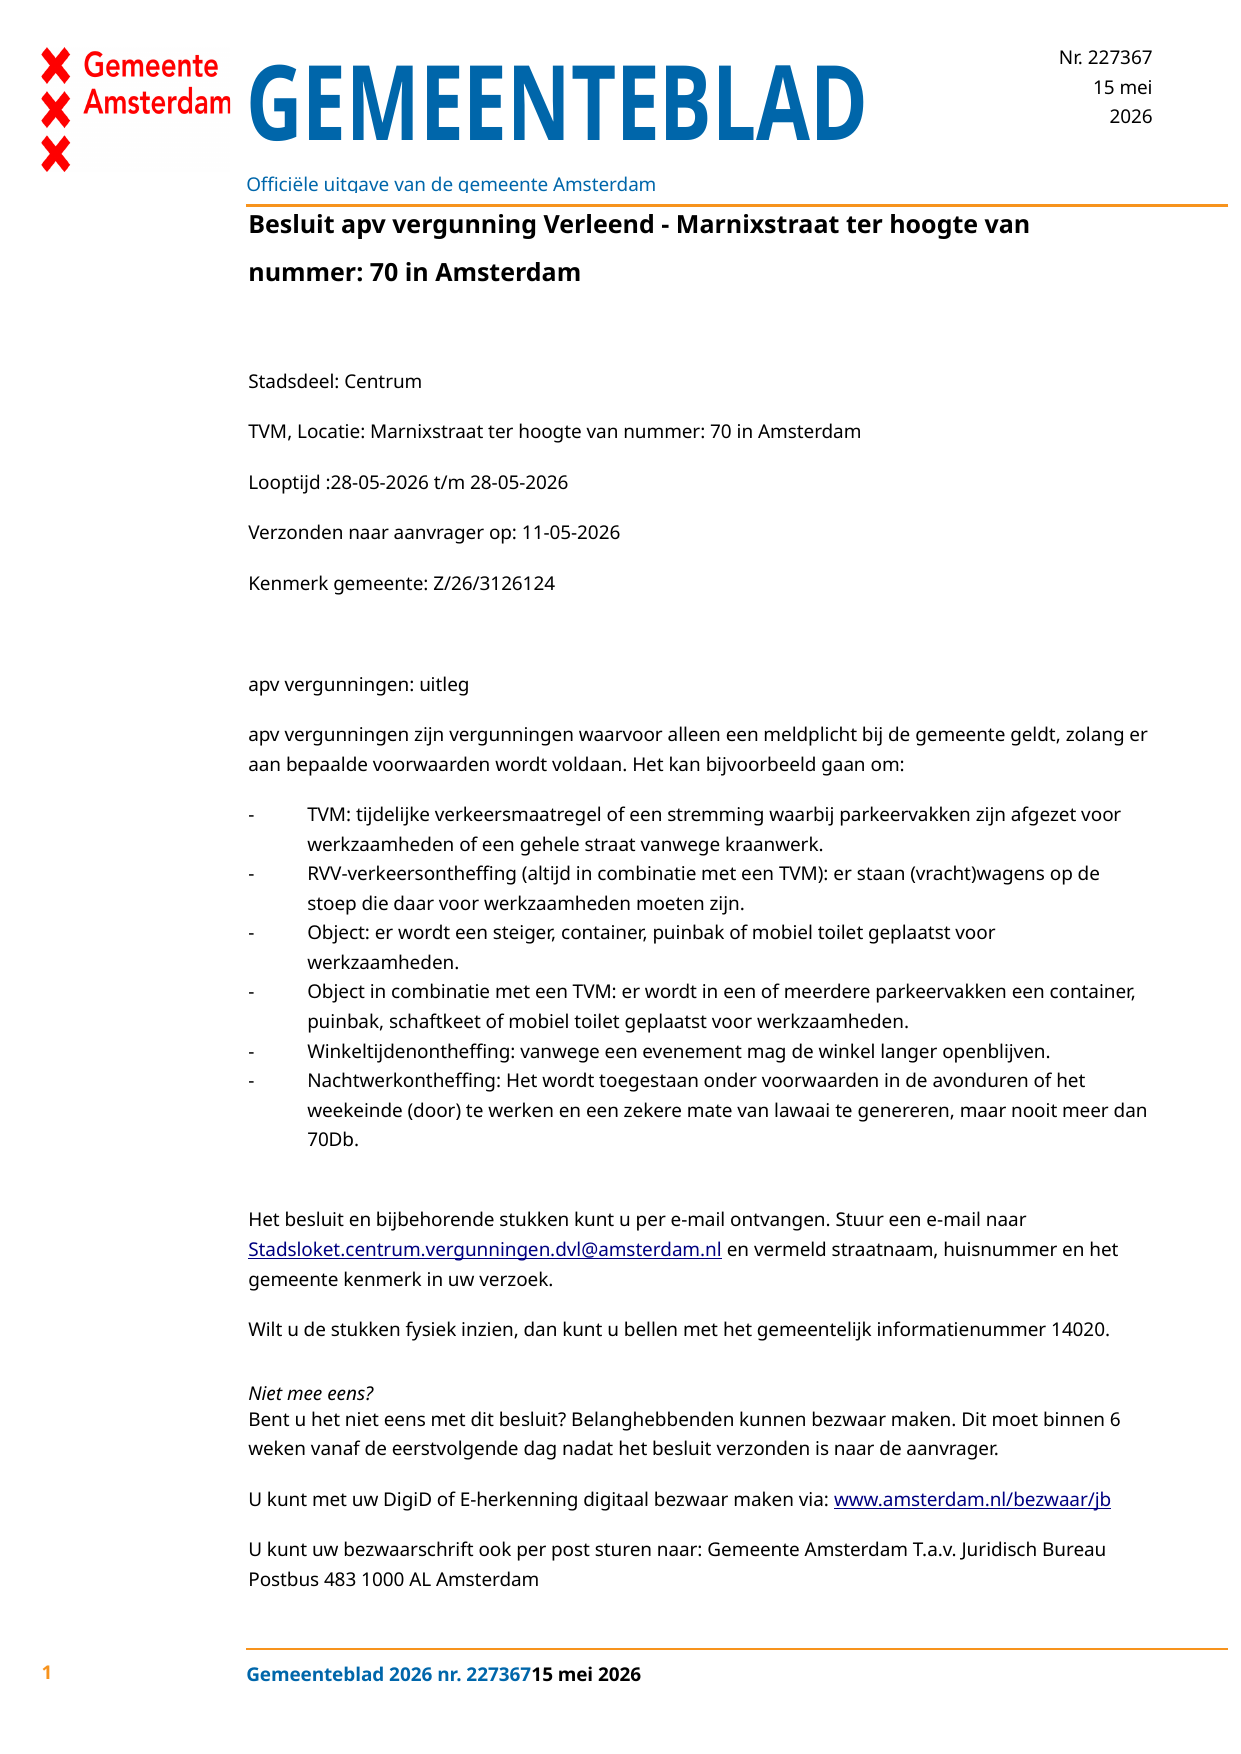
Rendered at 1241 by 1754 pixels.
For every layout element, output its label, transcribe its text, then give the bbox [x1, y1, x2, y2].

text Bent u het niet eens met dit besluit? Belanghebbenden kunnen bezwaar maken. Dit moet binnen 6 weken vanaf de eerstvolgende dag nadat het besluit verzonden is naar de aanvrager. [248, 1406, 1152, 1461]
list TVM: tijdelijke verkeersmaatregel of een stremming waarbij parkeervakken zijn afgezet voor werkzaamheden of een gehele straat vanwege kraanwerk. [248, 801, 1152, 857]
list Object: er wordt een steiger, container, puinbak of mobiel toilet geplaatst voor werkzaamheden. [248, 919, 1152, 975]
text apv vergunningen zijn vergunningen waarvoor alleen een meldplicht bij de gemeente geldt, zolang er aan bepaalde voorwaarden wordt voldaan. Het kan bijvoorbeeld gaan om: [248, 721, 1152, 777]
text Looptijd :28-05-2026 t/m 28-05-2026 [248, 469, 1152, 495]
text TVM, Locatie: Marnixstraat ter hoogte van nummer: 70 in Amsterdam [248, 419, 1152, 444]
text Het besluit en bijbehorende stukken kunt u per e-mail ontvangen. Stuur een e-mail naar Stadsloket.centrum.vergunningen.dvl@amsterdam.nl en vermeld straatnaam, huisnummer en het gemeente kenmerk in uw verzoek. [248, 1207, 1152, 1292]
picture [41, 47, 231, 172]
text Kenmerk gemeente: Z/26/3126124 [248, 570, 1152, 596]
text U kunt uw bezwaarschrift ook per post sturen naar: Gemeente Amsterdam T.a.v. Juridisch Bureau Postbus 483 1000 AL Amsterdam [248, 1536, 1152, 1592]
text Niet mee eens? [248, 1380, 1152, 1406]
list RVV-verkeersontheffing (altijd in combinatie met een TVM): er staan (vracht)wagens op de stoep die daar voor werkzaamheden moeten zijn. [248, 860, 1152, 916]
list Winkeltijdenontheffing: vanwege een evenement mag de winkel langer openblijven. [248, 1038, 1152, 1064]
list Nachtwerkontheffing: Het wordt toegestaan onder voorwaarden in de avonduren of het weekeinde (door) te werken en een zekere mate van lawaai te genereren, maar nooit meer dan 70Db. [248, 1067, 1152, 1152]
text Wilt u de stukken fysiek inzien, dan kunt u bellen met het gemeentelijk informatienummer 14020. [248, 1316, 1152, 1342]
text Verzonden naar aanvrager op: 11-05-2026 [248, 519, 1152, 545]
text Besluit apv vergunning Verleend - Marnixstraat ter hoogte van nummer: 70 in Amsterdam [248, 207, 1152, 288]
text U kunt met uw DigiD of E-herkenning digitaal bezwaar maken via: www.amsterdam.nl/bezwaar/jb [248, 1486, 1152, 1512]
text Stadsdeel: Centrum [248, 368, 1152, 394]
list Object in combinatie met een TVM: er wordt in een of meerdere parkeervakken een container, puinbak, schaftkeet of mobiel toilet geplaatst voor werkzaamheden. [248, 979, 1152, 1034]
text apv vergunningen: uitleg [248, 671, 1152, 697]
